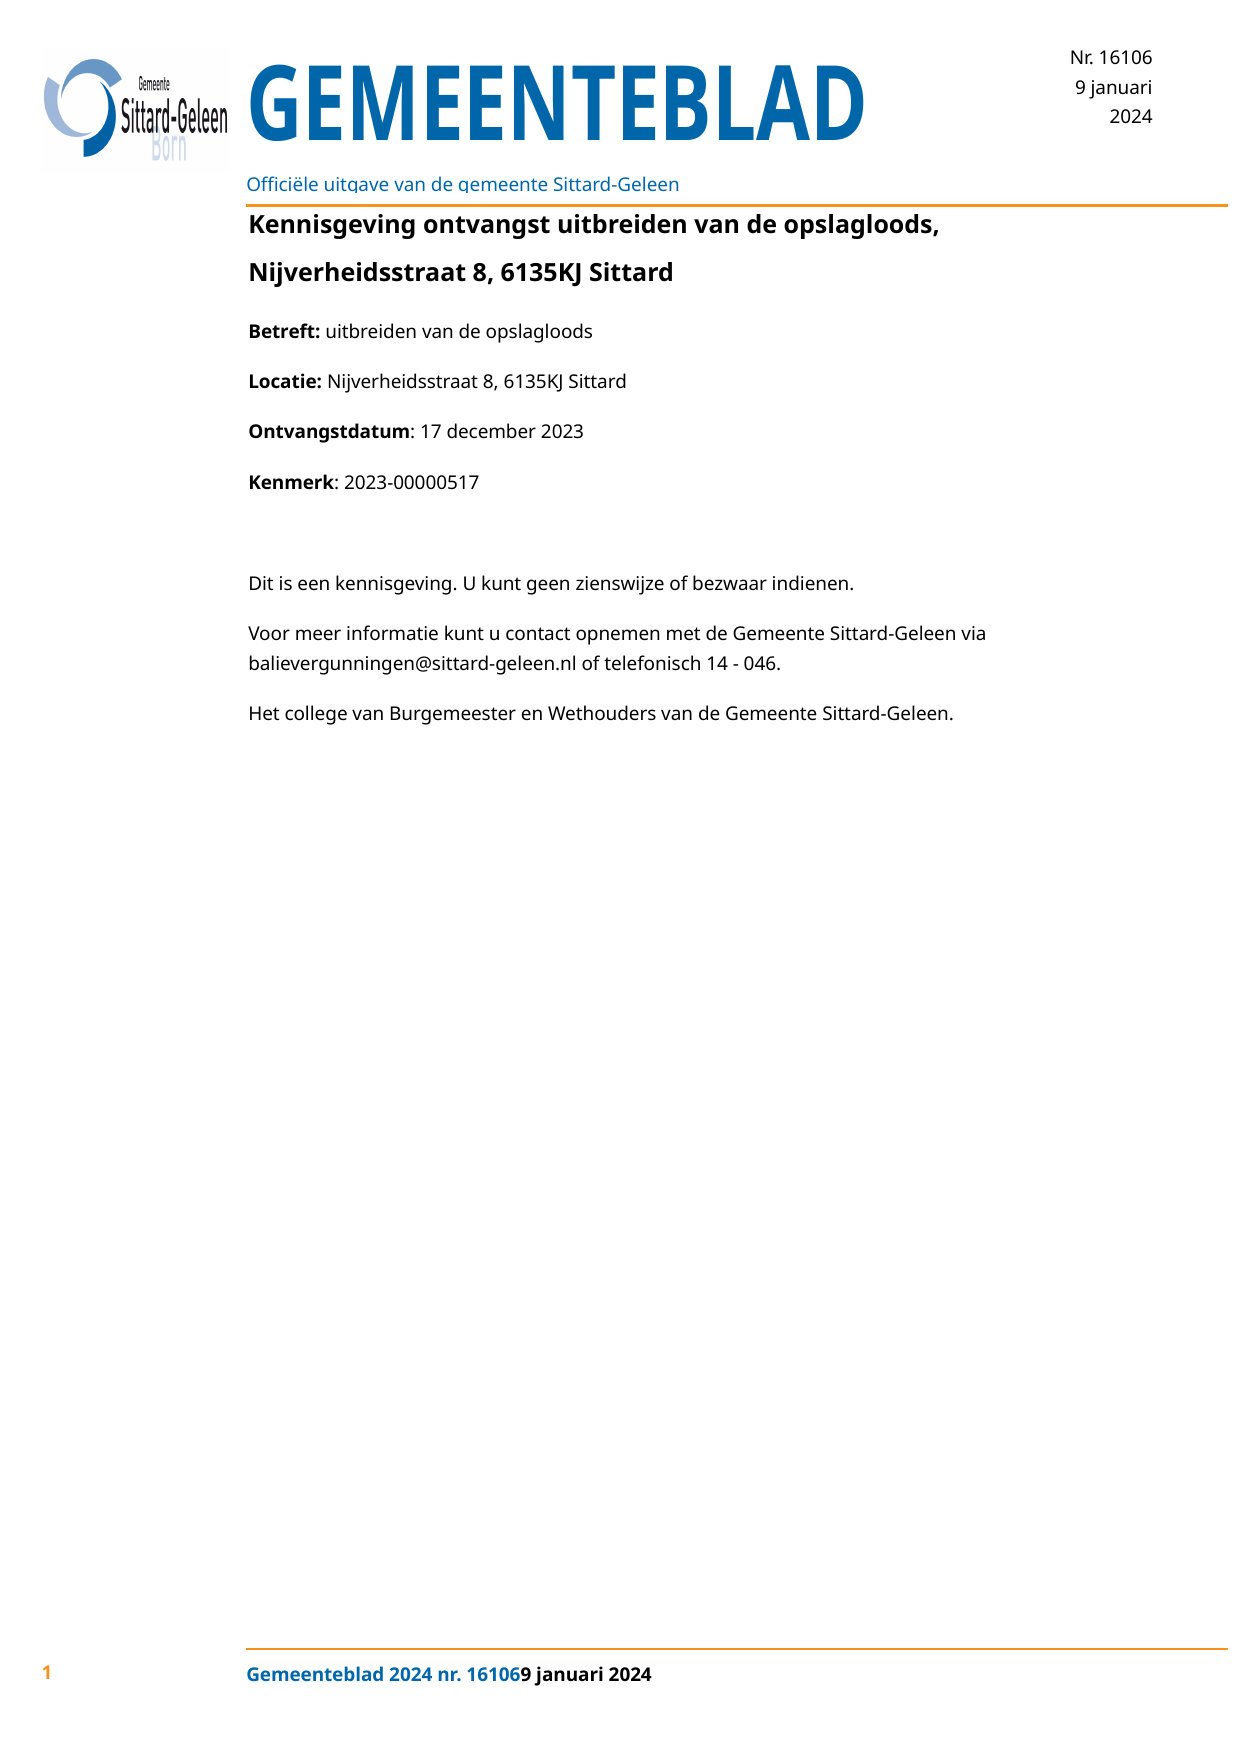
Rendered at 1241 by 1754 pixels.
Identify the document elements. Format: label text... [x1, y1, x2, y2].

text Kenmerk: 2023-00000517 [248, 469, 1152, 495]
text Kennisgeving ontvangst uitbreiden van de opslagloods, Nijverheidsstraat 8, 6135KJ Sittard [248, 207, 1152, 288]
text Locatie: Nijverheidsstraat 8, 6135KJ Sittard [248, 368, 1152, 394]
picture [41, 47, 231, 172]
text Dit is een kennisgeving. U kunt geen zienswijze of bezwaar indienen. [248, 570, 1152, 596]
text Betreft: uitbreiden van de opslagloods [248, 318, 1152, 344]
text Ontvangstdatum: 17 december 2023 [248, 419, 1152, 444]
text Voor meer informatie kunt u contact opnemen met de Gemeente Sittard-Geleen via balievergunningen@sittard-geleen.nl of telefonisch 14 - 046. [248, 620, 1152, 676]
text Het college van Burgemeester en Wethouders van de Gemeente Sittard-Geleen. [248, 700, 1152, 726]
